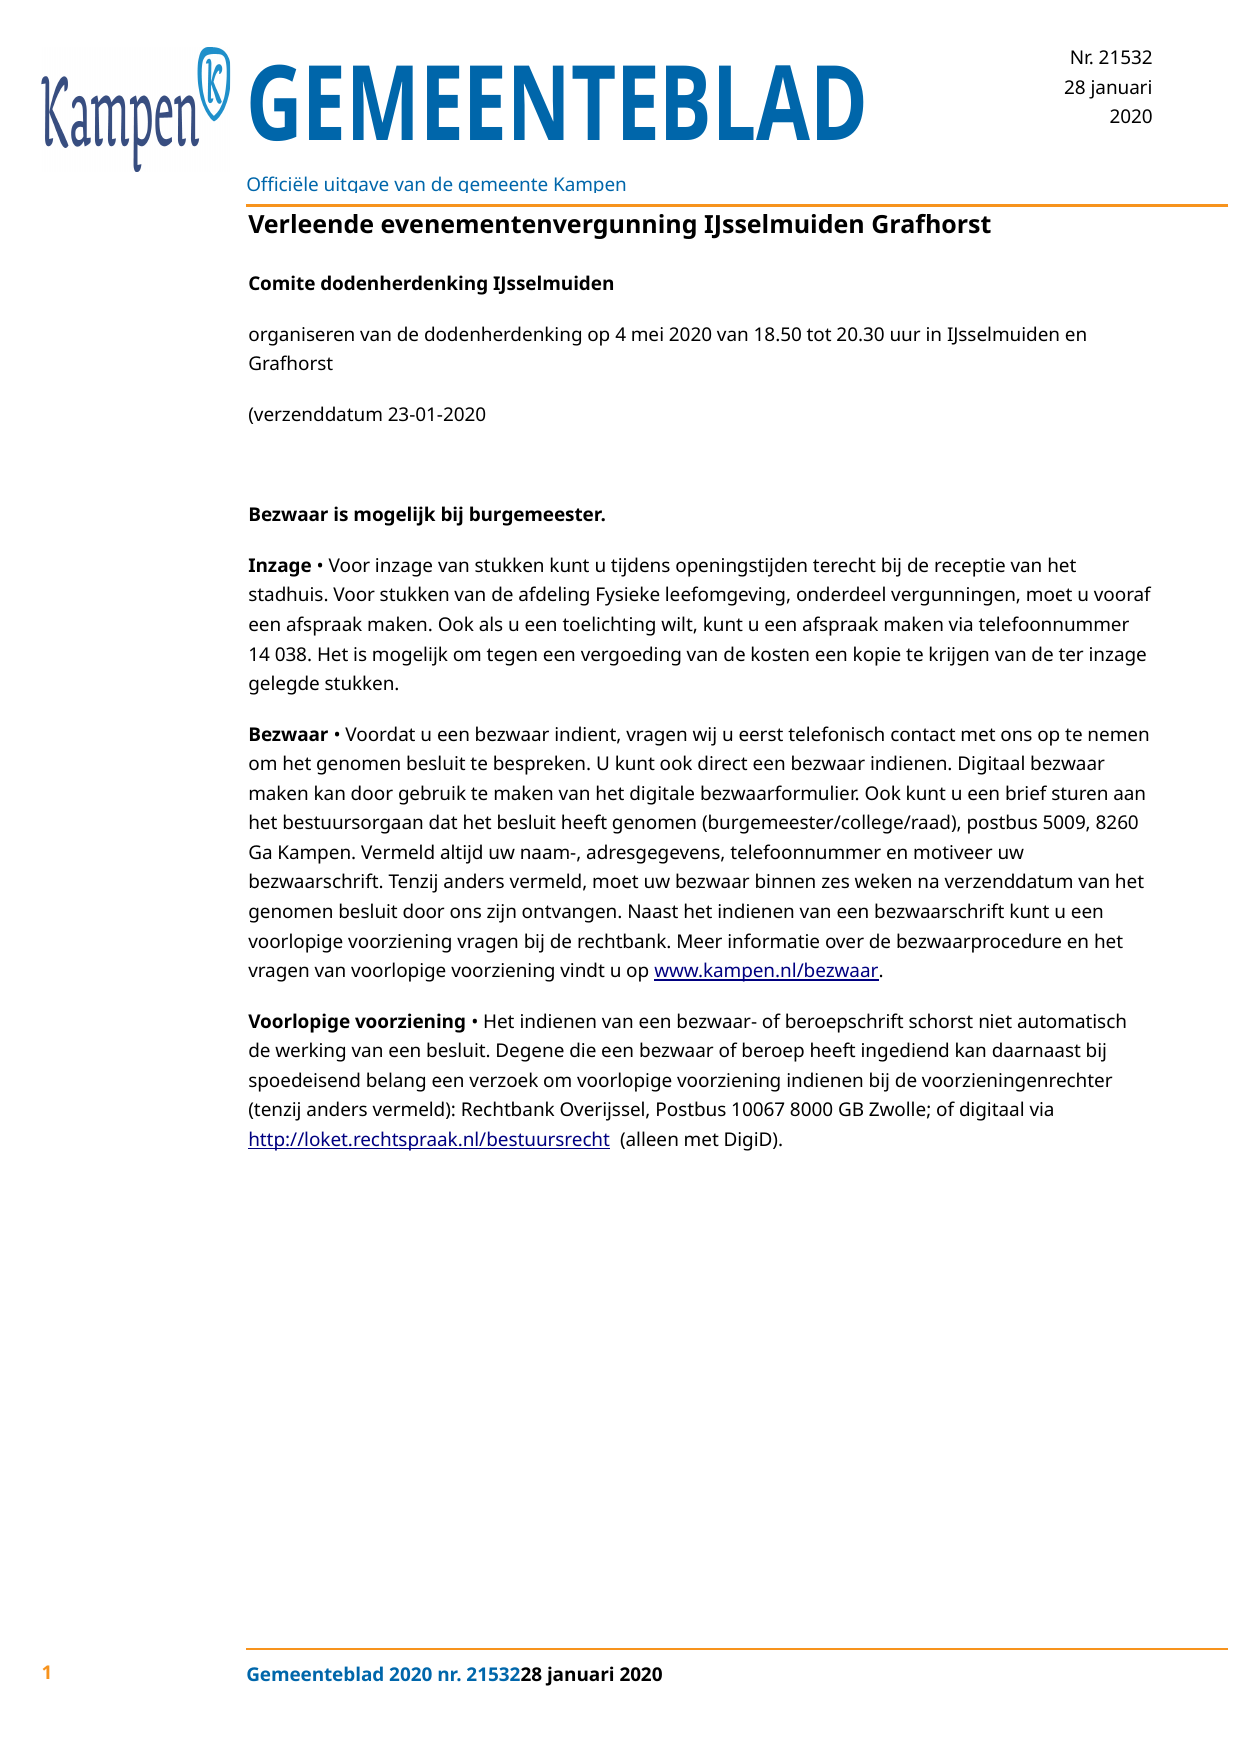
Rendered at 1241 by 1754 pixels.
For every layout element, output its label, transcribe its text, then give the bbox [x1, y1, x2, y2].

text Verleende evenementenvergunning IJsselmuiden Grafhorst [248, 207, 1152, 241]
text Voorlopige voorziening • Het indienen van een bezwaar- of beroepschrift schorst niet automatisch de werking van een besluit. Degene die een bezwaar of beroep heeft ingediend kan daarnaast bij spoedeisend belang een verzoek om voorlopige voorziening indienen bij de voorzieningenrechter (tenzij anders vermeld): Rechtbank Overijssel, Postbus 10067 8000 GB Zwolle; of digitaal via http://loket.rechtspraak.nl/bestuursrecht (alleen met DigiD). [248, 1008, 1152, 1152]
text (verzenddatum 23-01-2020 [248, 401, 1152, 426]
text Bezwaar • Voordat u een bezwaar indient, vragen wij u eerst telefonisch contact met ons op te nemen om het genomen besluit te bespreken. U kunt ook direct een bezwaar indienen. Digitaal bezwaar maken kan door gebruik te maken van het digitale bezwaarformulier. Ook kunt u een brief sturen aan het bestuursorgaan dat het besluit heeft genomen (burgemeester/college/raad), postbus 5009, 8260 Ga Kampen. Vermeld altijd uw naam-, adresgegevens, telefoonnummer en motiveer uw bezwaarschrift. Tenzij anders vermeld, moet uw bezwaar binnen zes weken na verzenddatum van het genomen besluit door ons zijn ontvangen. Naast het indienen van een bezwaarschrift kunt u een voorlopige voorziening vragen bij de rechtbank. Meer informatie over de bezwaarprocedure en het vragen van voorlopige voorziening vindt u op www.kampen.nl/bezwaar. [248, 721, 1152, 983]
text Inzage • Voor inzage van stukken kunt u tijdens openingstijden terecht bij de receptie van het stadhuis. Voor stukken van de afdeling Fysieke leefomgeving, onderdeel vergunningen, moet u vooraf een afspraak maken. Ook als u een toelichting wilt, kunt u een afspraak maken via telefoonnummer 14 038. Het is mogelijk om tegen een vergoeding van de kosten een kopie te krijgen van de ter inzage gelegde stukken. [248, 552, 1152, 696]
text Bezwaar is mogelijk bij burgemeester. [248, 502, 1152, 527]
picture [41, 47, 231, 172]
text Comite dodenherdenking IJsselmuiden [248, 270, 1152, 296]
text organiseren van de dodenherdenking op 4 mei 2020 van 18.50 tot 20.30 uur in IJsselmuiden en Grafhorst [248, 321, 1152, 376]
